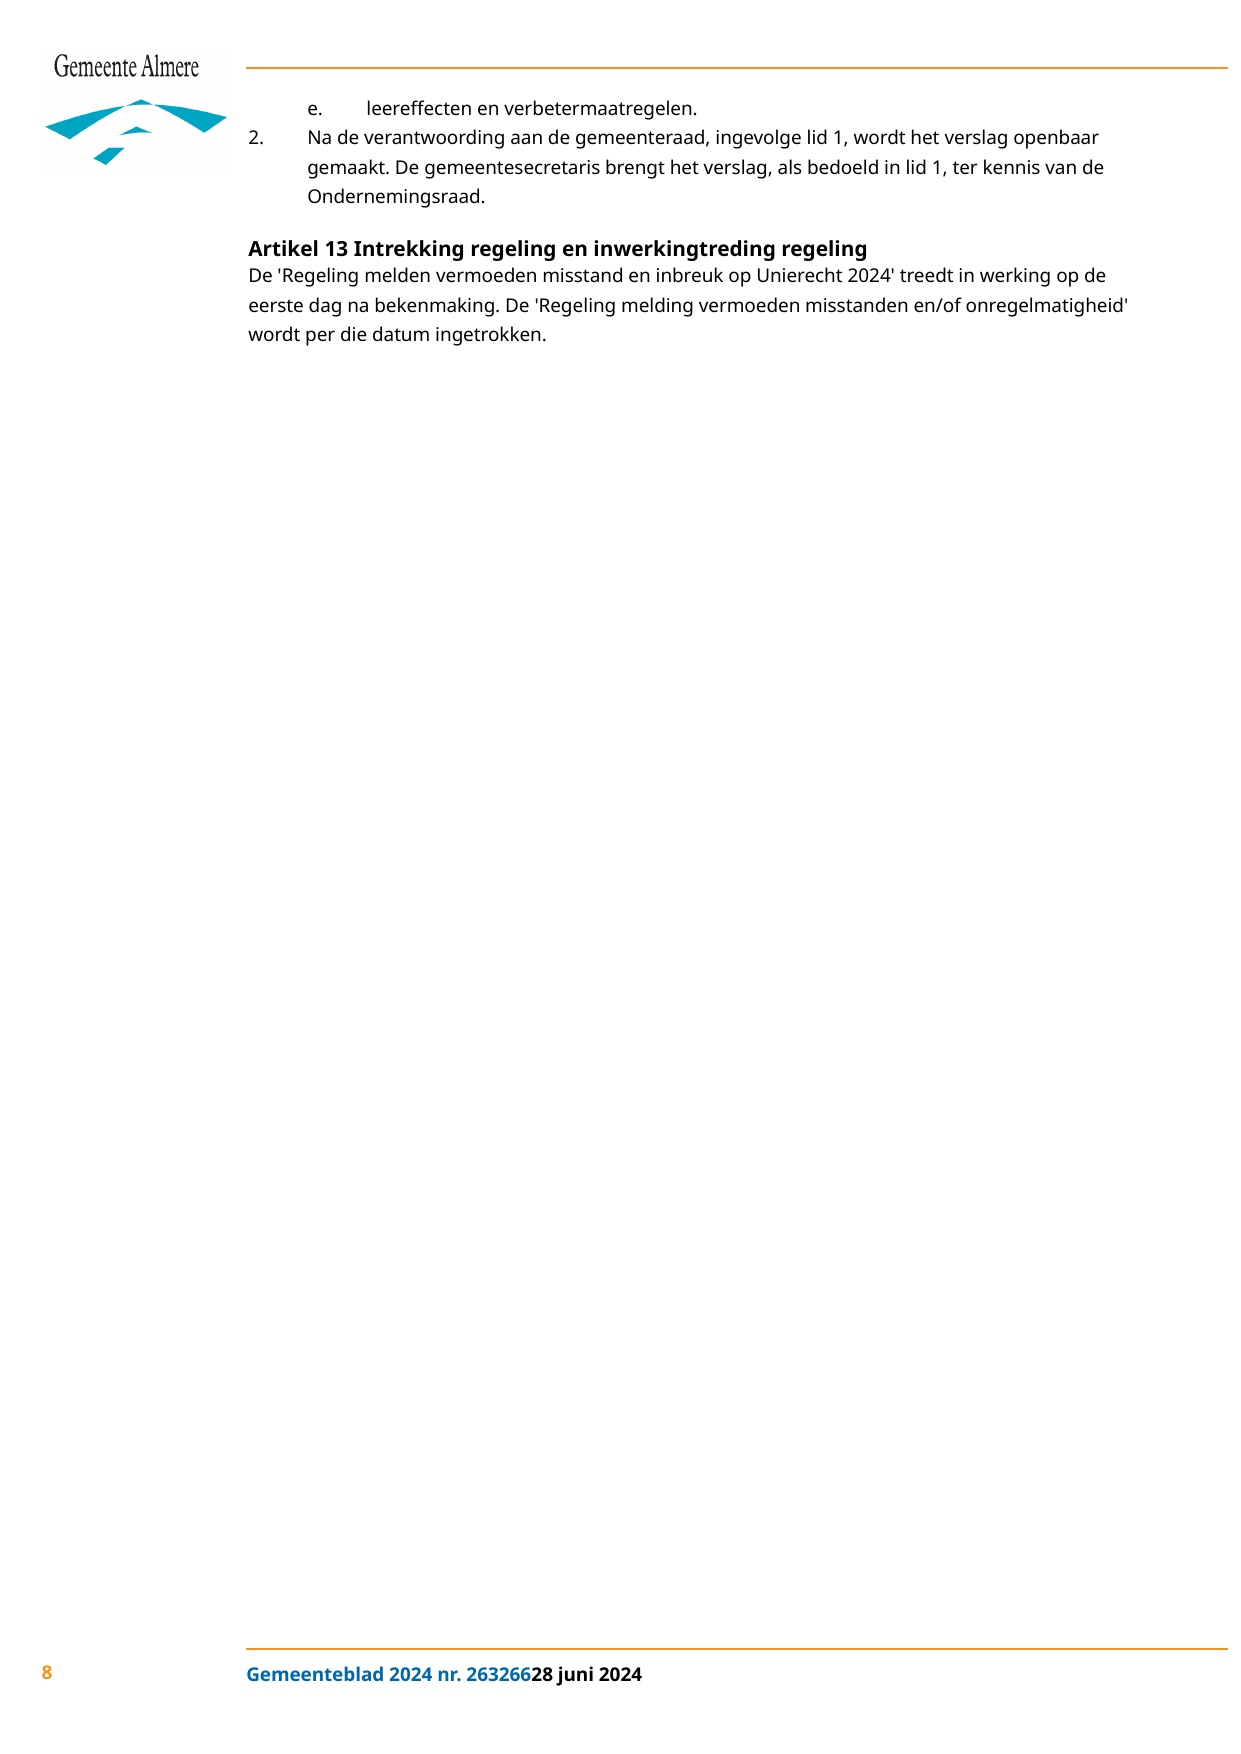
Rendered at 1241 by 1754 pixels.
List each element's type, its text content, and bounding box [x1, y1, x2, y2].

picture [41, 47, 231, 172]
text Artikel 13 Intrekking regeling en inwerkingtreding regeling [248, 234, 1152, 262]
text De 'Regeling melden vermoeden misstand en inbreuk op Unierecht 2024' treedt in werking op de eerste dag na bekenmaking. De 'Regeling melding vermoeden misstanden en/of onregelmatigheid' wordt per die datum ingetrokken. [248, 262, 1152, 347]
list leereffecten en verbetermaatregelen. [307, 95, 1152, 121]
list Na de verantwoording aan de gemeenteraad, ingevolge lid 1, wordt het verslag openbaar gemaakt. De gemeentesecretaris brengt het verslag, als bedoeld in lid 1, ter kennis van de Ondernemingsraad. [248, 124, 1152, 209]
